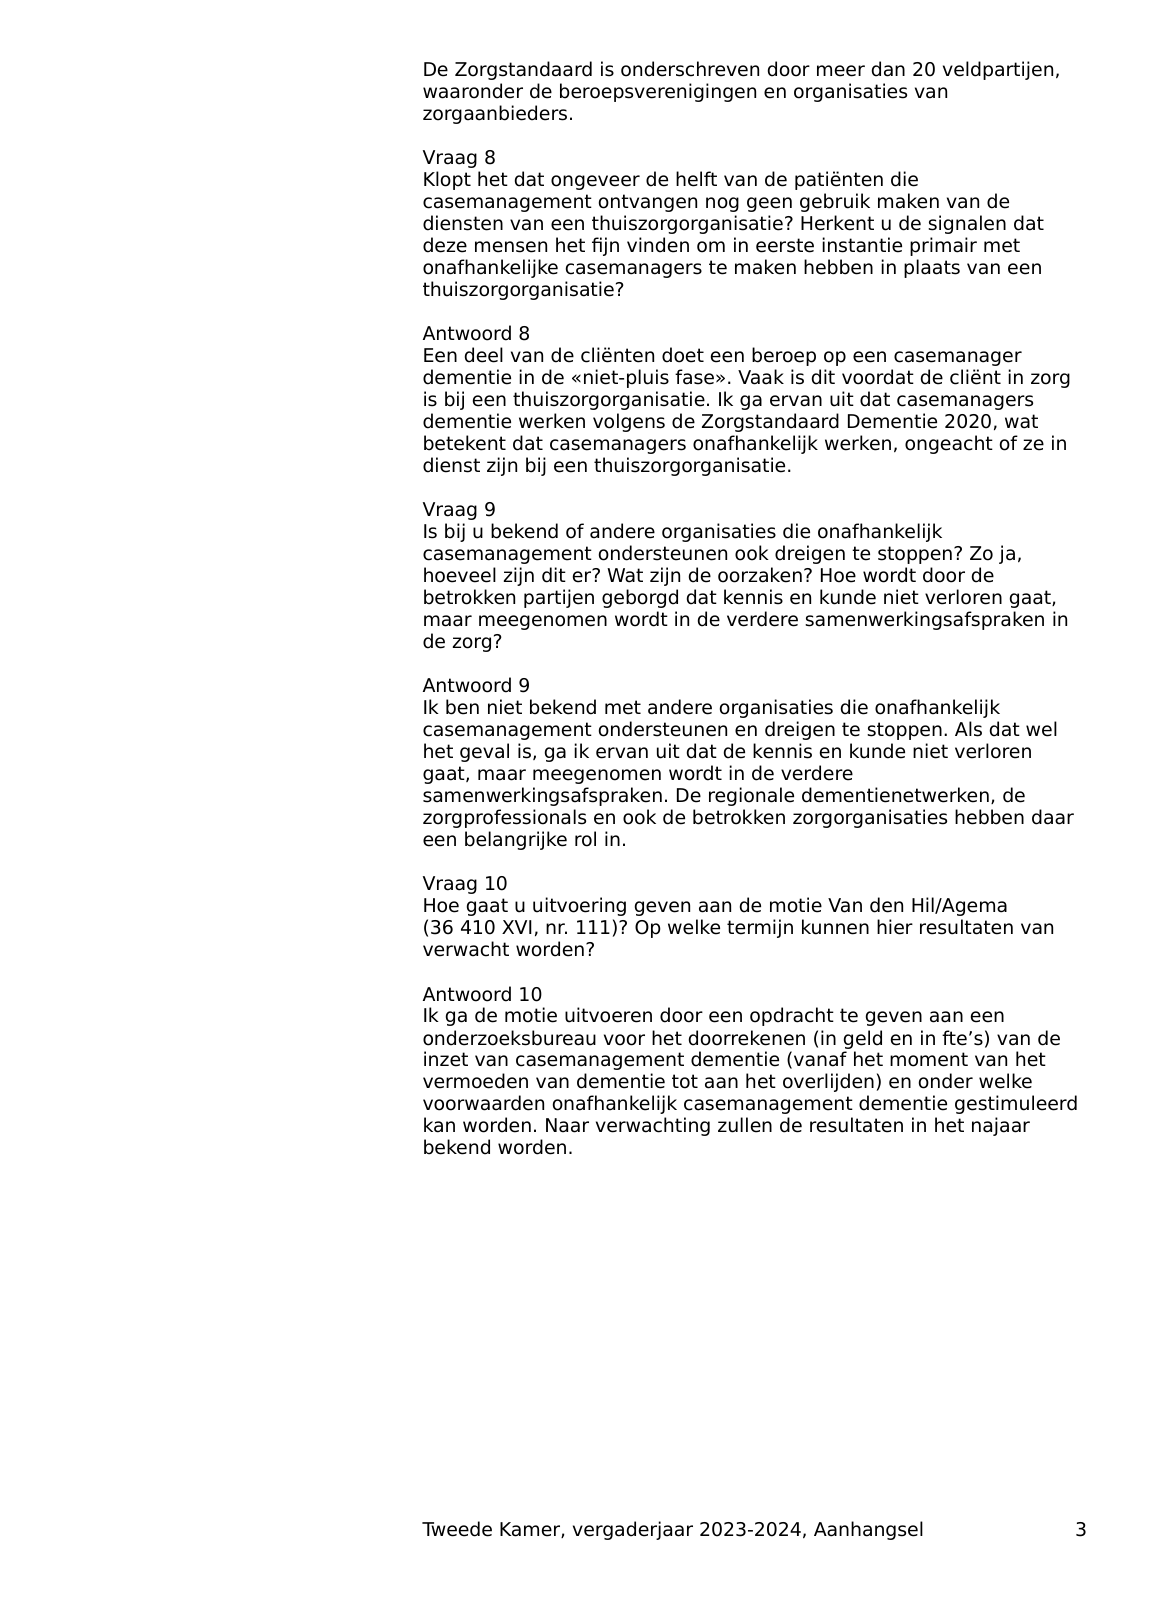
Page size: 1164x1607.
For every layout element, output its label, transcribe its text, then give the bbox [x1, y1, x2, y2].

text Antwoord 10 [422, 983, 1087, 1005]
text Een deel van de cliënten doet een beroep op een casemanager dementie in de «niet-pluis fase». Vaak is dit voordat de cliënt in zorg is bij een thuiszorgorganisatie. Ik ga ervan uit dat casemanagers dementie werken volgens de Zorgstandaard Dementie 2020, wat betekent dat casemanagers onafhankelijk werken, ongeacht of ze in dienst zijn bij een thuiszorgorganisatie. [422, 345, 1087, 477]
text Antwoord 8 [422, 323, 1087, 345]
text Ik ben niet bekend met andere organisaties die onafhankelijk casemanagement ondersteunen en dreigen te stoppen. Als dat wel het geval is, ga ik ervan uit dat de kennis en kunde niet verloren gaat, maar meegenomen wordt in de verdere samenwerkingsafspraken. De regionale dementienetwerken, de zorgprofessionals en ook de betrokken zorgorganisaties hebben daar een belangrijke rol in. [422, 697, 1087, 851]
text Antwoord 9 [422, 675, 1087, 697]
text Ik ga de motie uitvoeren door een opdracht te geven aan een onderzoeksbureau voor het doorrekenen (in geld en in fte’s) van de inzet van casemanagement dementie (vanaf het moment van het vermoeden van dementie tot aan het overlijden) en onder welke voorwaarden onafhankelijk casemanagement dementie gestimuleerd kan worden. Naar verwachting zullen de resultaten in het najaar bekend worden. [422, 1005, 1087, 1159]
text Vraag 8 [422, 147, 1087, 169]
text Vraag 10 [422, 873, 1087, 895]
text Klopt het dat ongeveer de helft van de patiënten die casemanagement ontvangen nog geen gebruik maken van de diensten van een thuiszorgorganisatie? Herkent u de signalen dat deze mensen het fijn vinden om in eerste instantie primair met onafhankelijke casemanagers te maken hebben in plaats van een thuiszorgorganisatie? [422, 169, 1087, 301]
text Hoe gaat u uitvoering geven aan de motie Van den Hil/Agema (36 410 XVI, nr. 111)? Op welke termijn kunnen hier resultaten van verwacht worden? [422, 895, 1087, 961]
text De Zorgstandaard is onderschreven door meer dan 20 veldpartijen, waaronder de beroepsverenigingen en organisaties van zorgaanbieders. [422, 59, 1087, 125]
text Is bij u bekend of andere organisaties die onafhankelijk casemanagement ondersteunen ook dreigen te stoppen? Zo ja, hoeveel zijn dit er? Wat zijn de oorzaken? Hoe wordt door de betrokken partijen geborgd dat kennis en kunde niet verloren gaat, maar meegenomen wordt in de verdere samenwerkingsafspraken in de zorg? [422, 521, 1087, 653]
text Vraag 9 [422, 499, 1087, 521]
